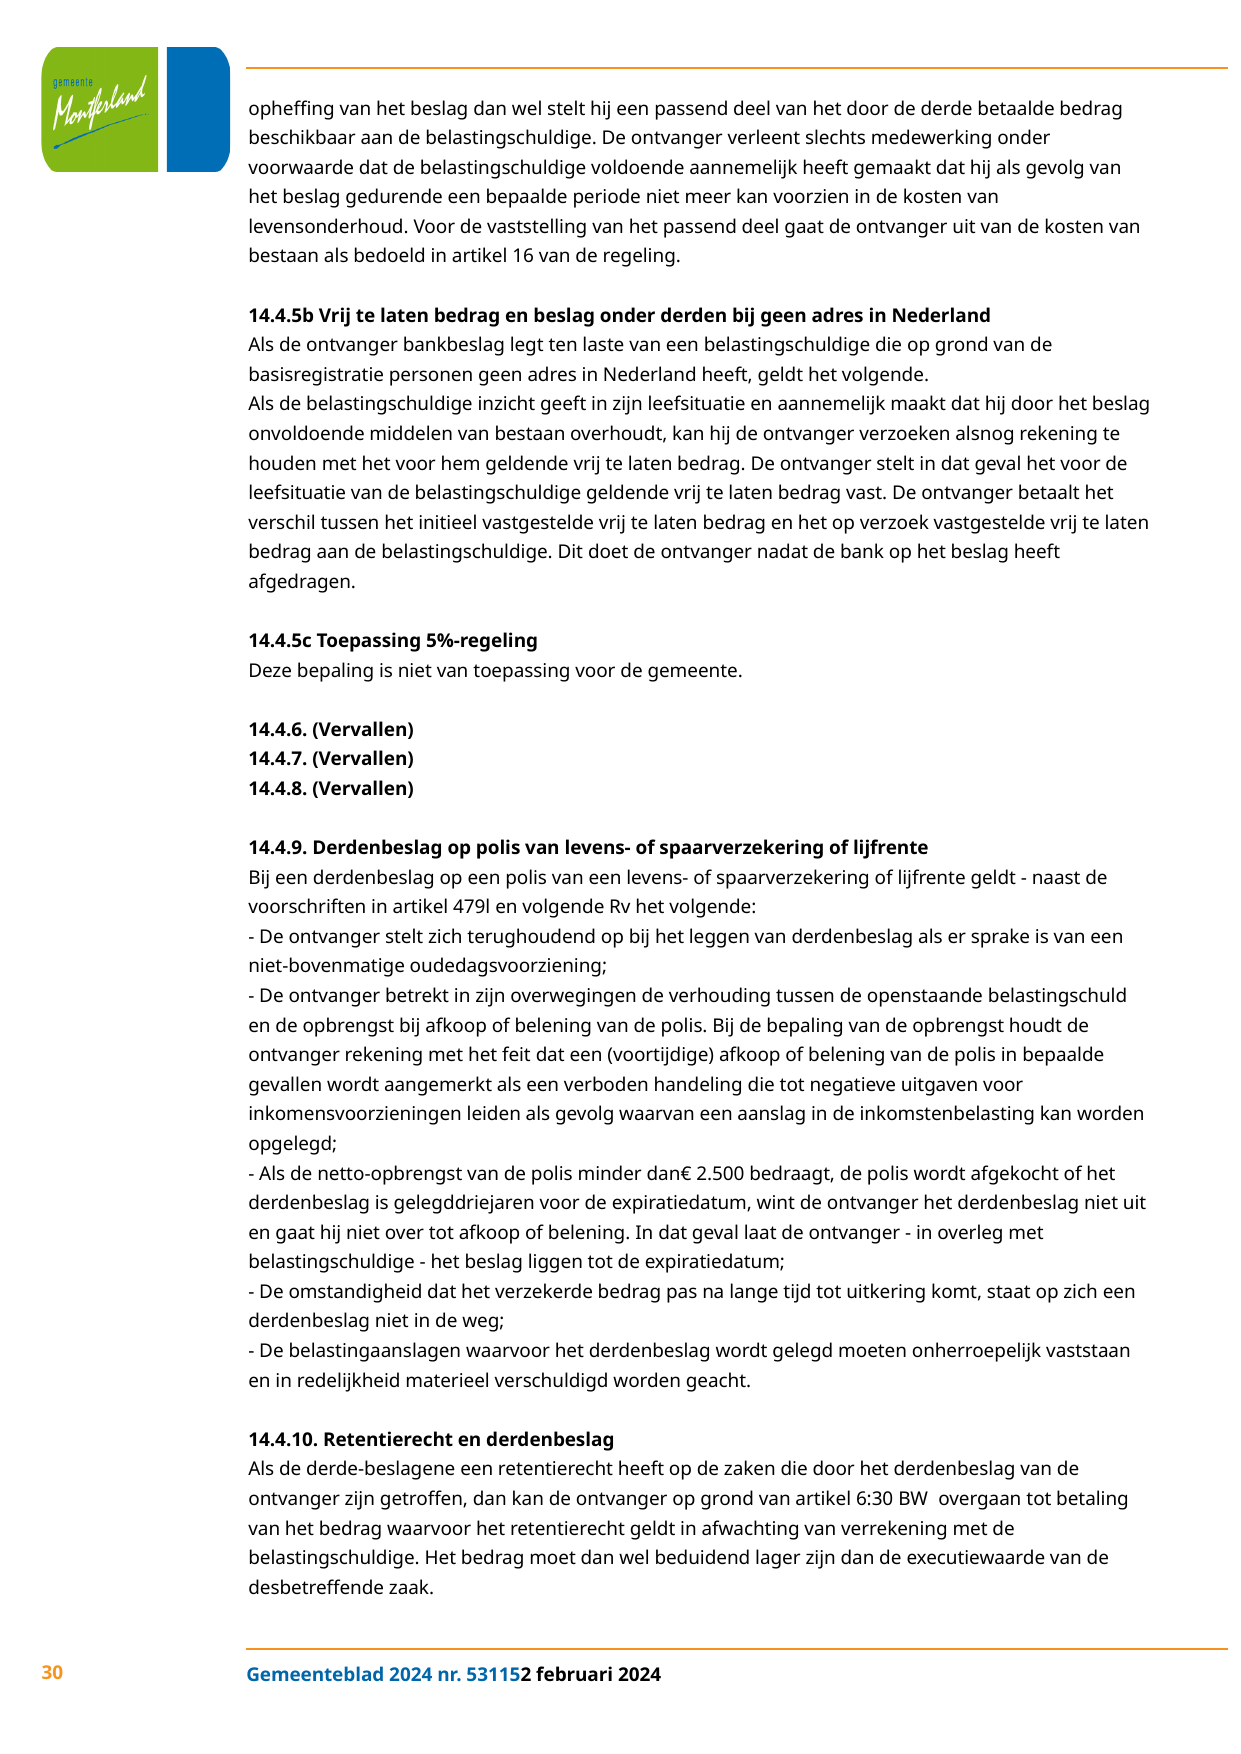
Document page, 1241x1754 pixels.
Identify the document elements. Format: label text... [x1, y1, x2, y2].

text 14.4.7. (Vervallen) [248, 746, 1152, 771]
picture [41, 47, 231, 172]
text 14.4.5b Vrij te laten bedrag en beslag onder derden bij geen adres in Nederland [248, 302, 1152, 328]
text Als de derde-beslagene een retentierecht heeft op de zaken die door het derdenbeslag van de ontvanger zijn getroffen, dan kan de ontvanger op grond van artikel 6:30 BW overgaan tot betaling van het bedrag waarvoor het retentierecht geldt in afwachting van verrekening met de belastingschuldige. Het bedrag moet dan wel beduidend lager zijn dan de executiewaarde van de desbetreffende zaak. [248, 1456, 1152, 1600]
text Deze bepaling is niet van toepassing voor de gemeente. [248, 657, 1152, 683]
text Als de ontvanger bankbeslag legt ten laste van een belastingschuldige die op grond van de basisregistratie personen geen adres in Nederland heeft, geldt het volgende. [248, 331, 1152, 387]
text - Als de netto-opbrengst van de polis minder dan€ 2.500 bedraagt, de polis wordt afgekocht of het derdenbeslag is gelegddriejaren voor de expiratiedatum, wint de ontvanger het derdenbeslag niet uit en gaat hij niet over tot afkoop of belening. In dat geval laat de ontvanger - in overleg met belastingschuldige - het beslag liggen tot de expiratiedatum; [248, 1160, 1152, 1274]
text Als de belastingschuldige inzicht geeft in zijn leefsituatie en aannemelijk maakt dat hij door het beslag onvoldoende middelen van bestaan overhoudt, kan hij de ontvanger verzoeken alsnog rekening te houden met het voor hem geldende vrij te laten bedrag. De ontvanger stelt in dat geval het voor de leefsituatie van de belastingschuldige geldende vrij te laten bedrag vast. De ontvanger betaalt het verschil tussen het initieel vastgestelde vrij te laten bedrag en het op verzoek vastgestelde vrij te laten bedrag aan de belastingschuldige. Dit doet de ontvanger nadat de bank op het beslag heeft afgedragen. [248, 391, 1152, 594]
text 14.4.6. (Vervallen) [248, 716, 1152, 742]
text 14.4.10. Retentierecht en derdenbeslag [248, 1426, 1152, 1452]
text - De omstandigheid dat het verzekerde bedrag pas na lange tijd tot uitkering komt, staat op zich een derdenbeslag niet in de weg; [248, 1278, 1152, 1333]
text Bij een derdenbeslag op een polis van een levens- of spaarverzekering of lijfrente geldt - naast de voorschriften in artikel 479l en volgende Rv het volgende: [248, 864, 1152, 919]
text - De belastingaanslagen waarvoor het derdenbeslag wordt gelegd moeten onherroepelijk vaststaan en in redelijkheid materieel verschuldigd worden geacht. [248, 1337, 1152, 1393]
text 14.4.8. (Vervallen) [248, 775, 1152, 801]
text opheffing van het beslag dan wel stelt hij een passend deel van het door de derde betaalde bedrag beschikbaar aan de belastingschuldige. De ontvanger verleent slechts medewerking onder voorwaarde dat de belastingschuldige voldoende aannemelijk heeft gemaakt dat hij als gevolg van het beslag gedurende een bepaalde periode niet meer kan voorzien in de kosten van levensonderhoud. Voor de vaststelling van het passend deel gaat de ontvanger uit van de kosten van bestaan als bedoeld in artikel 16 van de regeling. [248, 95, 1152, 268]
text - De ontvanger stelt zich terughoudend op bij het leggen van derdenbeslag als er sprake is van een niet-bovenmatige oudedagsvoorziening; [248, 923, 1152, 978]
text - De ontvanger betrekt in zijn overwegingen de verhouding tussen de openstaande belastingschuld en de opbrengst bij afkoop of belening van de polis. Bij de bepaling van de opbrengst houdt de ontvanger rekening met het feit dat een (voortijdige) afkoop of belening van de polis in bepaalde gevallen wordt aangemerkt als een verboden handeling die tot negatieve uitgaven voor inkomensvoorzieningen leiden als gevolg waarvan een aanslag in de inkomstenbelasting kan worden opgelegd; [248, 982, 1152, 1156]
text 14.4.5c Toepassing 5%-regeling [248, 627, 1152, 653]
text 14.4.9. Derdenbeslag op polis van levens- of spaarverzekering of lijfrente [248, 834, 1152, 860]
